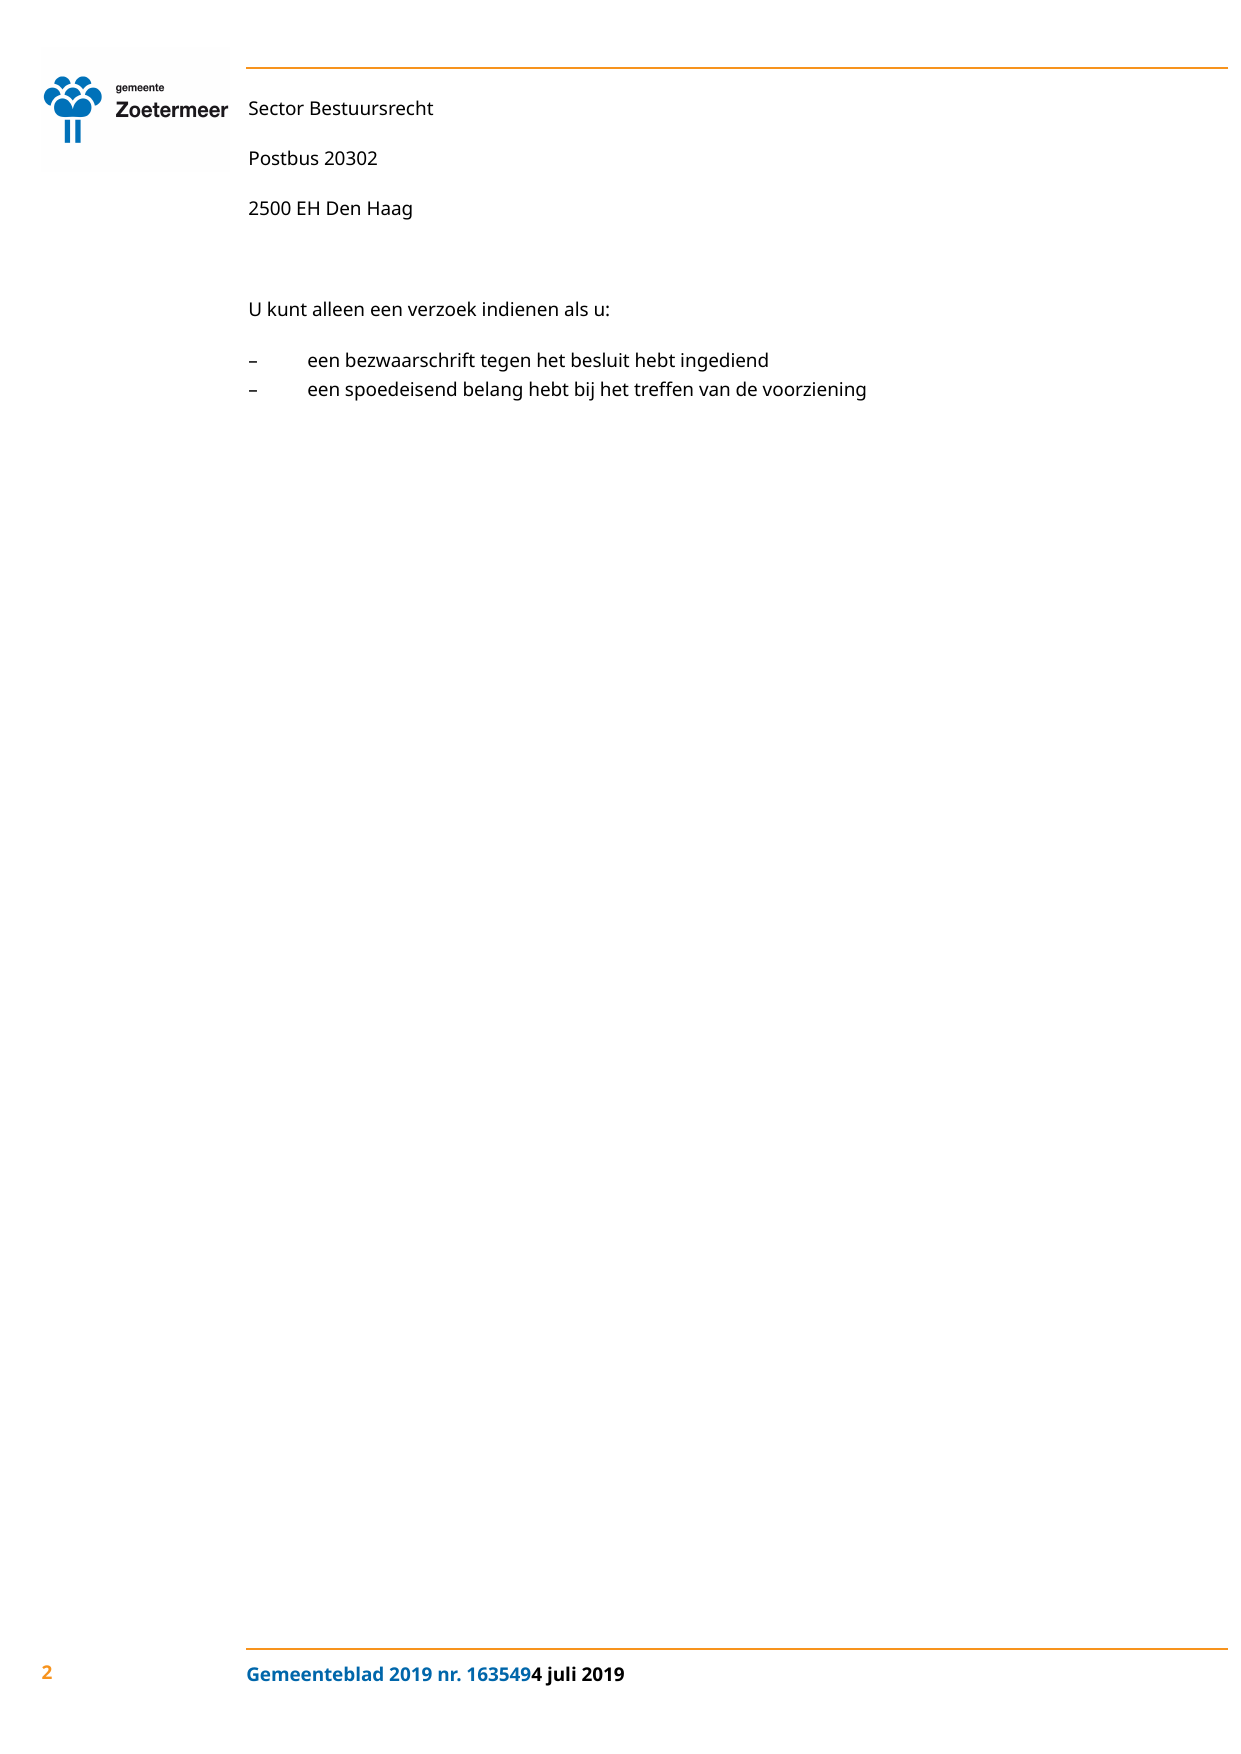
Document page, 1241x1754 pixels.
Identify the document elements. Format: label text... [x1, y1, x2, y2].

text Postbus 20302 [248, 145, 1152, 171]
picture [41, 47, 231, 172]
list een bezwaarschrift tegen het besluit hebt ingediend [248, 347, 1152, 373]
list een spoedeisend belang hebt bij het treffen van de voorziening [248, 376, 1152, 402]
text U kunt alleen een verzoek indienen als u: [248, 296, 1152, 322]
text Sector Bestuursrecht [248, 95, 1152, 121]
text 2500 EH Den Haag [248, 196, 1152, 221]
